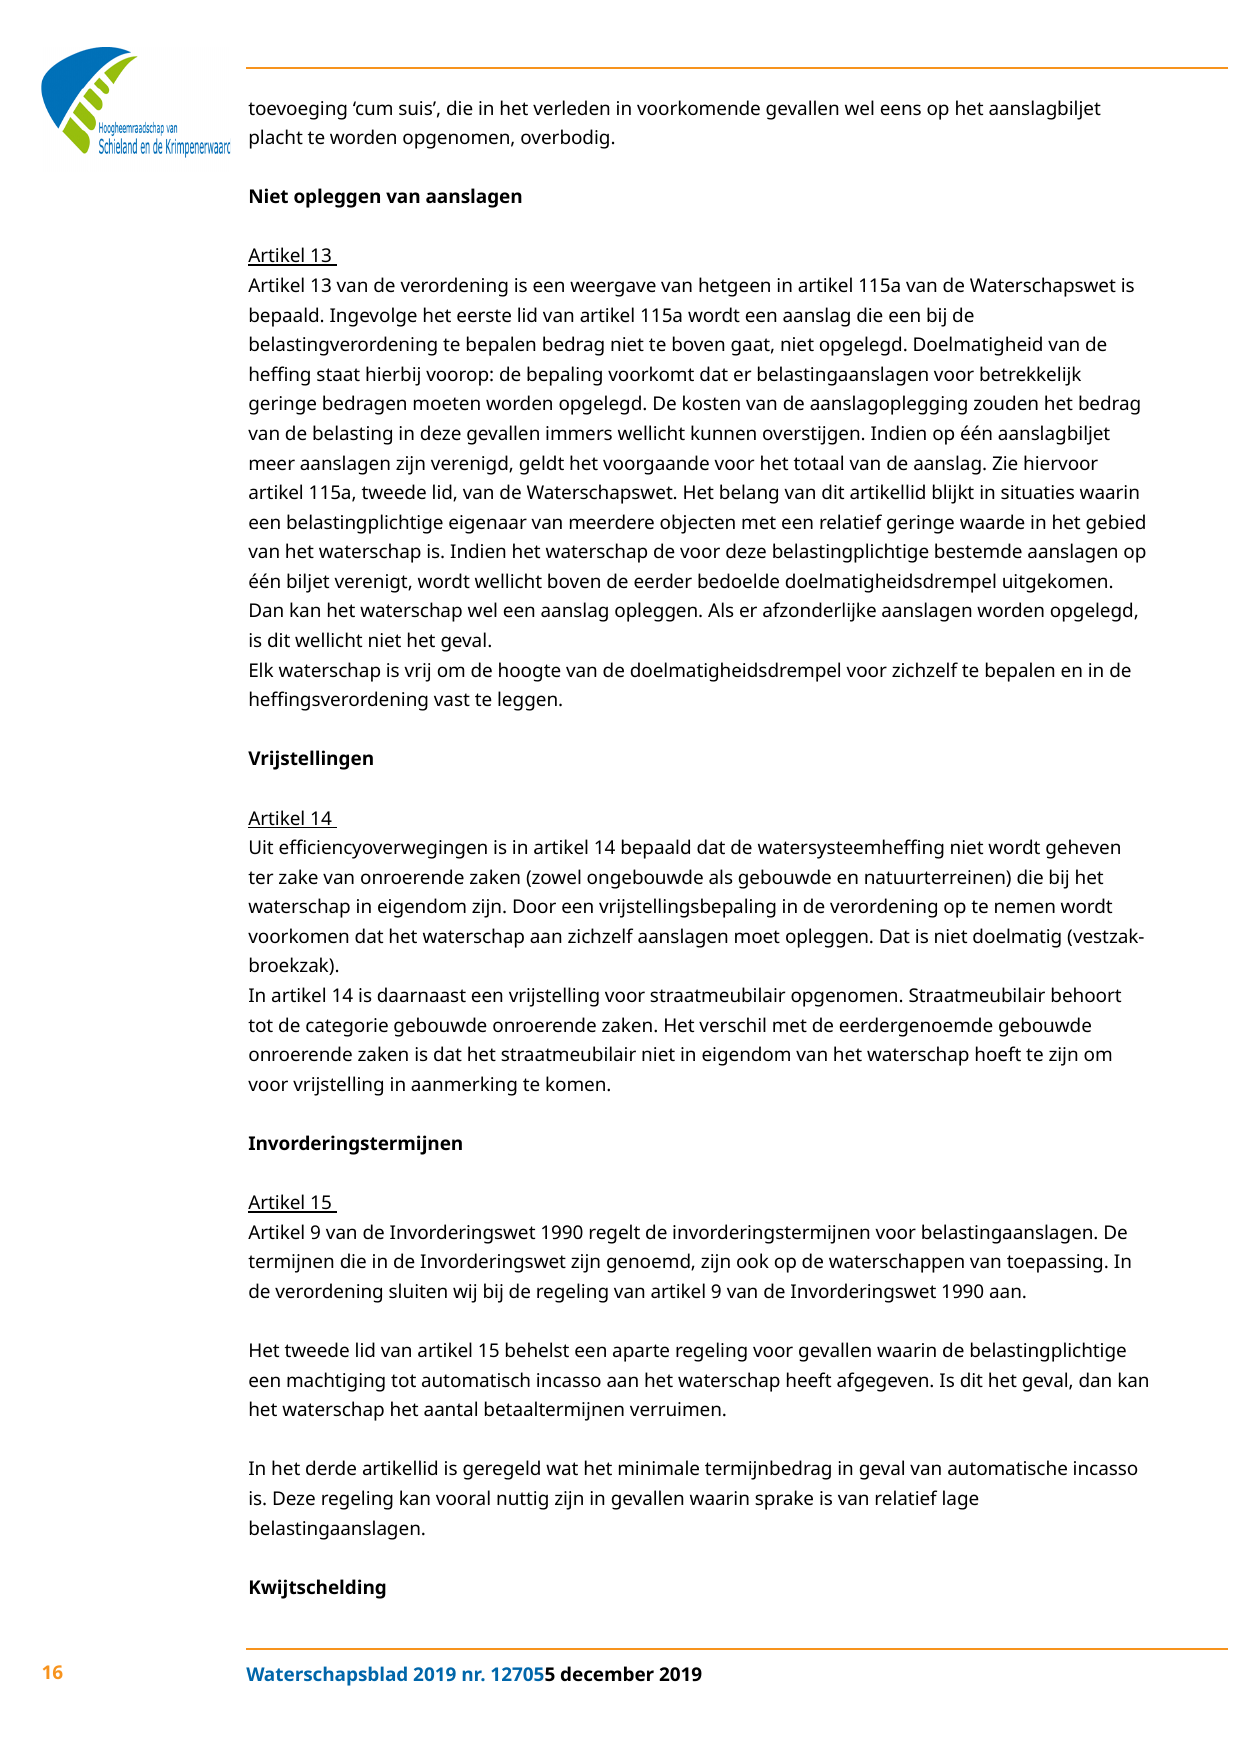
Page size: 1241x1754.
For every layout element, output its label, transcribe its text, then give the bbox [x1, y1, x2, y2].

text In artikel 14 is daarnaast een vrijstelling voor straatmeubilair opgenomen. Straatmeubilair behoort tot de categorie gebouwde onroerende zaken. Het verschil met de eerdergenoemde gebouwde onroerende zaken is dat het straatmeubilair niet in eigendom van het waterschap hoeft te zijn om voor vrijstelling in aanmerking te komen. [248, 982, 1152, 1097]
text toevoeging ‘cum suis’, die in het verleden in voorkomende gevallen wel eens op het aanslagbiljet placht te worden opgenomen, overbodig. [248, 95, 1152, 150]
text Artikel 9 van de Invorderingswet 1990 regelt de invorderingstermijnen voor belastingaanslagen. De termijnen die in de Invorderingswet zijn genoemd, zijn ook op de waterschappen van toepassing. In de verordening sluiten wij bij de regeling van artikel 9 van de Invorderingswet 1990 aan. [248, 1219, 1152, 1304]
text Vrijstellingen [248, 746, 1152, 771]
picture [41, 47, 231, 172]
text Niet opleggen van aanslagen [248, 183, 1152, 209]
text Artikel 14 [248, 805, 1152, 831]
text Uit efficiencyoverwegingen is in artikel 14 bepaald dat de watersysteemheffing niet wordt geheven ter zake van onroerende zaken (zowel ongebouwde als gebouwde en natuurterreinen) die bij het waterschap in eigendom zijn. Door een vrijstellingsbepaling in de verordening op te nemen wordt voorkomen dat het waterschap aan zichzelf aanslagen moet opleggen. Dat is niet doelmatig (vestzak-broekzak). [248, 834, 1152, 978]
text Elk waterschap is vrij om de hoogte van de doelmatigheidsdrempel voor zichzelf te bepalen en in de heffingsverordening vast te leggen. [248, 657, 1152, 712]
text Kwijtschelding [248, 1574, 1152, 1600]
text Artikel 13 [248, 243, 1152, 268]
text Het tweede lid van artikel 15 behelst een aparte regeling voor gevallen waarin de belastingplichtige een machtiging tot automatisch incasso aan het waterschap heeft afgegeven. Is dit het geval, dan kan het waterschap het aantal betaaltermijnen verruimen. [248, 1337, 1152, 1422]
text Artikel 13 van de verordening is een weergave van hetgeen in artikel 115a van de Waterschapswet is bepaald. Ingevolge het eerste lid van artikel 115a wordt een aanslag die een bij de belastingverordening te bepalen bedrag niet te boven gaat, niet opgelegd. Doelmatigheid van de heffing staat hierbij voorop: de bepaling voorkomt dat er belastingaanslagen voor betrekkelijk geringe bedragen moeten worden opgelegd. De kosten van de aanslagoplegging zouden het bedrag van de belasting in deze gevallen immers wellicht kunnen overstijgen. Indien op één aanslagbiljet meer aanslagen zijn verenigd, geldt het voorgaande voor het totaal van de aanslag. Zie hiervoor artikel 115a, tweede lid, van de Waterschapswet. Het belang van dit artikellid blijkt in situaties waarin een belastingplichtige eigenaar van meerdere objecten met een relatief geringe waarde in het gebied van het waterschap is. Indien het waterschap de voor deze belastingplichtige bestemde aanslagen op één biljet verenigt, wordt wellicht boven de eerder bedoelde doelmatigheidsdrempel uitgekomen. Dan kan het waterschap wel een aanslag opleggen. Als er afzonderlijke aanslagen worden opgelegd, is dit wellicht niet het geval. [248, 272, 1152, 653]
text Invorderingstermijnen [248, 1130, 1152, 1156]
text In het derde artikellid is geregeld wat het minimale termijnbedrag in geval van automatische incasso is. Deze regeling kan vooral nuttig zijn in gevallen waarin sprake is van relatief lage belastingaanslagen. [248, 1456, 1152, 1541]
text Artikel 15 [248, 1189, 1152, 1215]
